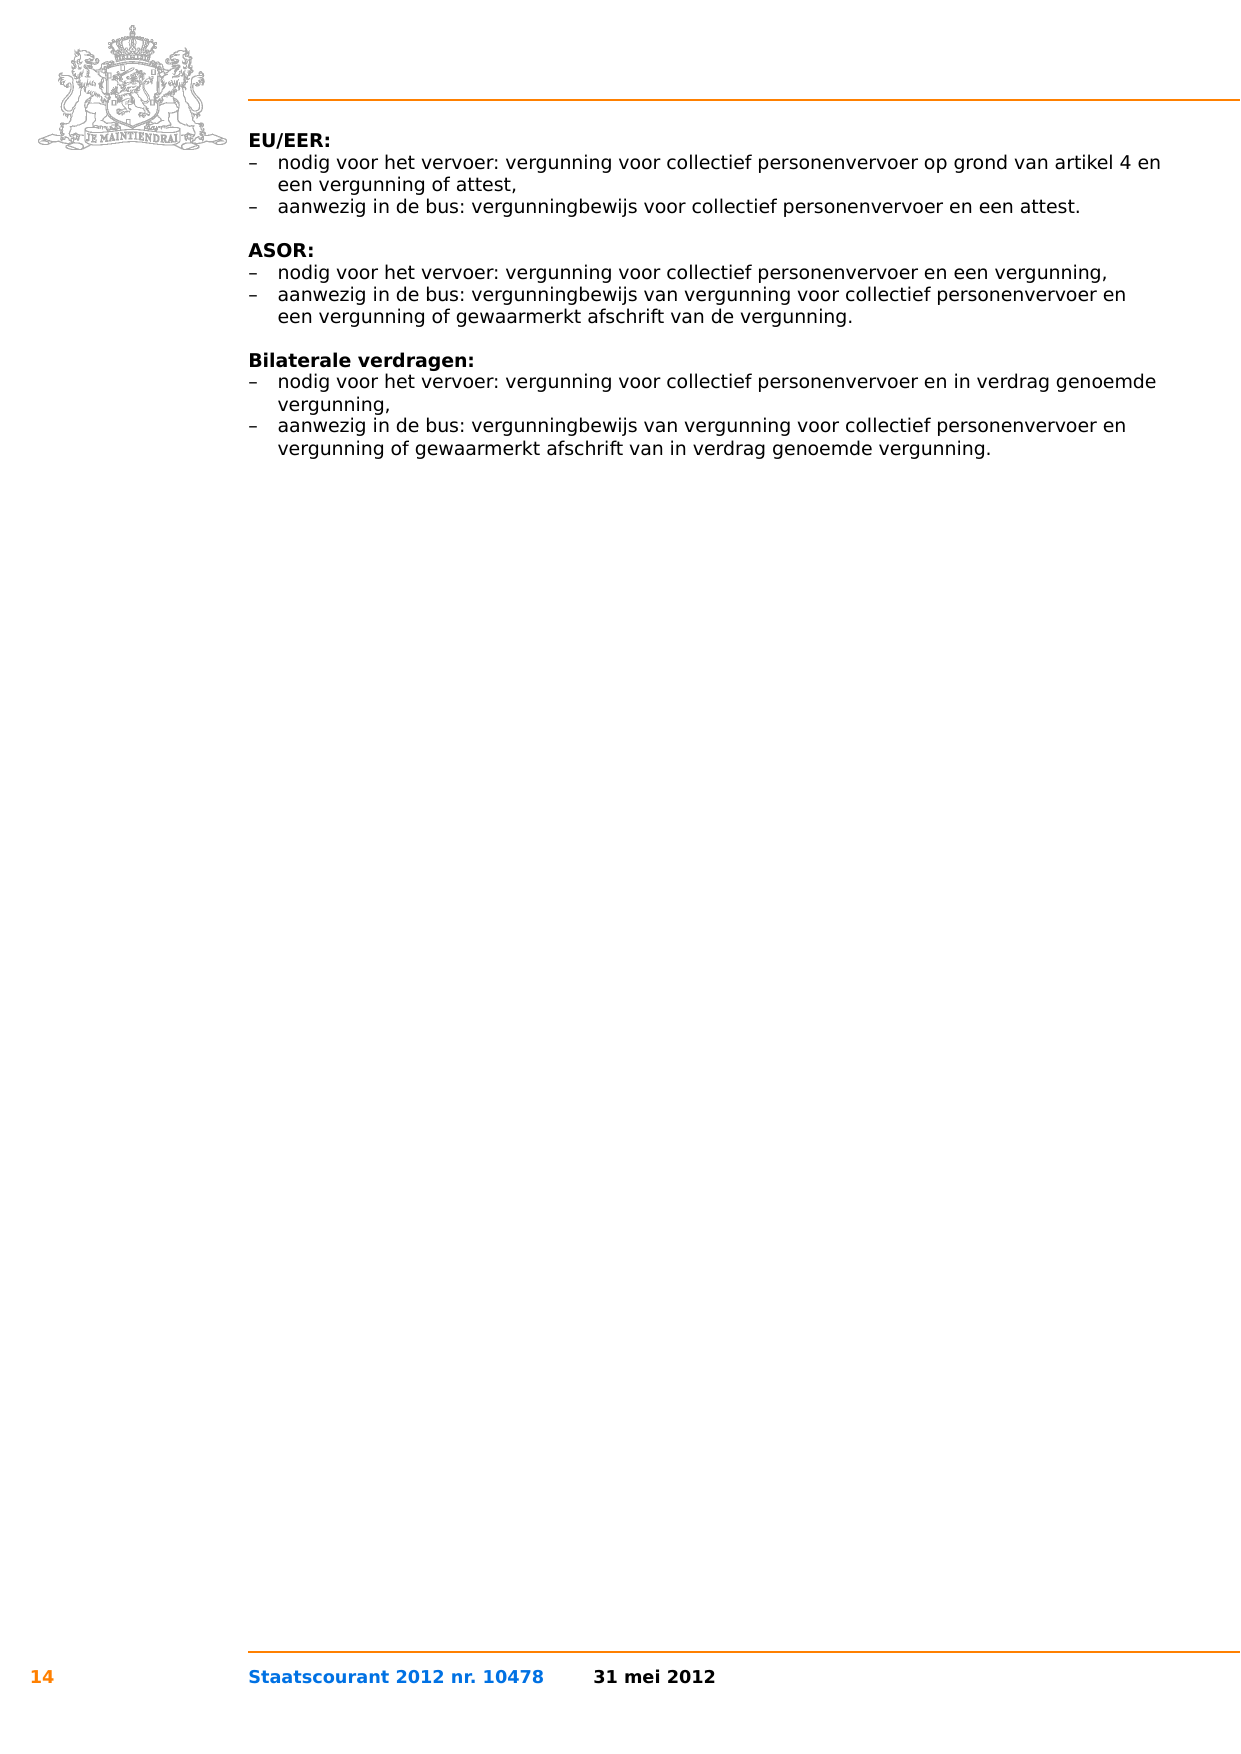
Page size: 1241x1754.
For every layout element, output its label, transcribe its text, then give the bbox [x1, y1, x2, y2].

text Bilaterale verdragen: [248, 349, 1163, 371]
text EU/EER: [248, 130, 1163, 152]
picture [38, 25, 227, 150]
text – nodig voor het vervoer: vergunning voor collectief personenvervoer en een vergunning, [248, 262, 1163, 284]
text – aanwezig in de bus: vergunningbewijs van vergunning voor collectief personenvervoer en een vergunning of gewaarmerkt afschrift van de vergunning. [248, 284, 1163, 328]
text – aanwezig in de bus: vergunningbewijs voor collectief personenvervoer en een attest. [248, 196, 1163, 218]
text – nodig voor het vervoer: vergunning voor collectief personenvervoer op grond van artikel 4 en een vergunning of attest, [248, 152, 1163, 196]
text ASOR: [248, 240, 1163, 262]
text – aanwezig in de bus: vergunningbewijs van vergunning voor collectief personenvervoer en vergunning of gewaarmerkt afschrift van in verdrag genoemde vergunning. [248, 415, 1163, 459]
text – nodig voor het vervoer: vergunning voor collectief personenvervoer en in verdrag genoemde vergunning, [248, 371, 1163, 415]
